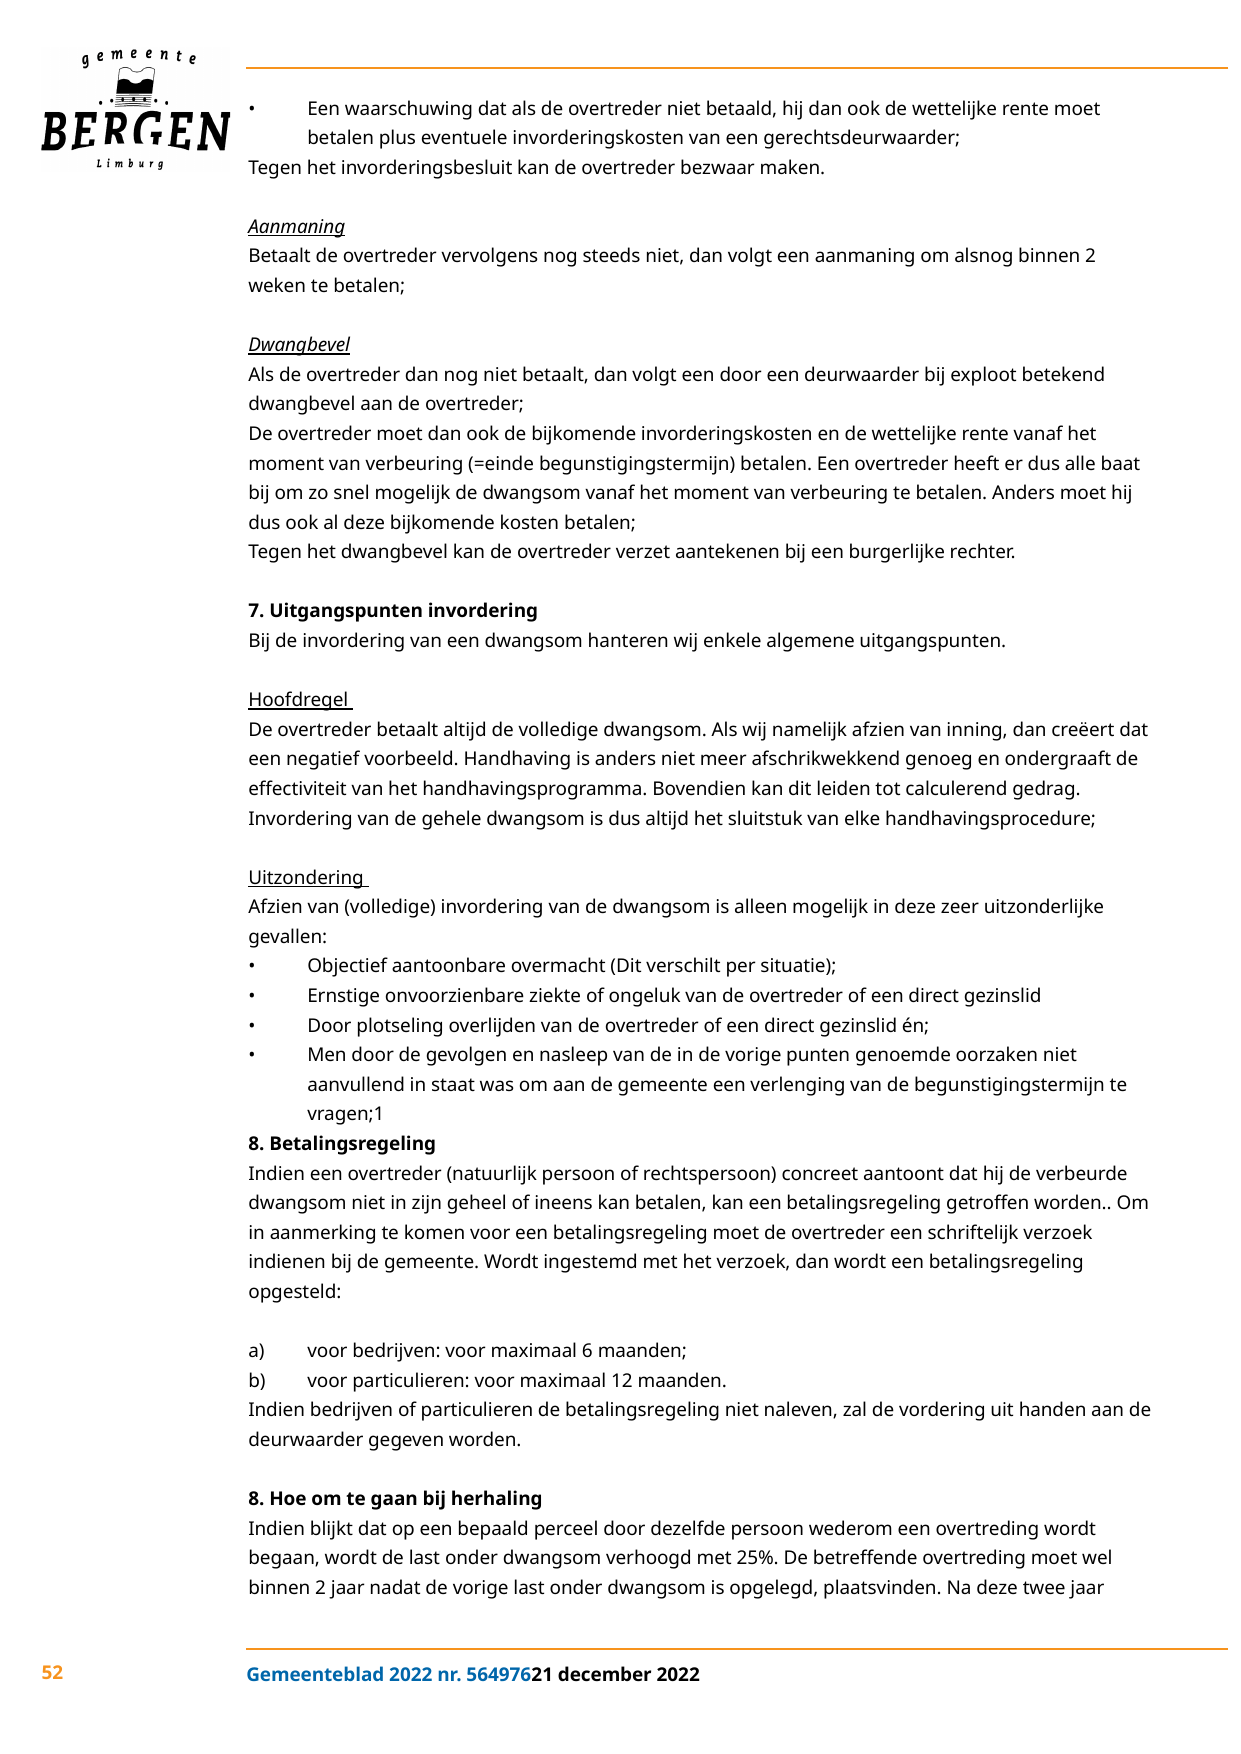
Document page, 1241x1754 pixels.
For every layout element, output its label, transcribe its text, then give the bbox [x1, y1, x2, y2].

list Men door de gevolgen en nasleep van de in de vorige punten genoemde oorzaken niet aanvullend in staat was om aan de gemeente een verlenging van de begunstigingstermijn te vragen;1 [248, 1041, 1152, 1126]
text De overtreder moet dan ook de bijkomende invorderingskosten en de wettelijke rente vanaf het moment van verbeuring (=einde begunstigingstermijn) betalen. Een overtreder heeft er dus alle baat bij om zo snel mogelijk de dwangsom vanaf het moment van verbeuring te betalen. Anders moet hij dus ook al deze bijkomende kosten betalen; [248, 420, 1152, 535]
picture [41, 47, 231, 172]
text Indien blijkt dat op een bepaald perceel door dezelfde persoon wederom een overtreding wordt begaan, wordt de last onder dwangsom verhoogd met 25%. De betreffende overtreding moet wel binnen 2 jaar nadat de vorige last onder dwangsom is opgelegd, plaatsvinden. Na deze twee jaar [248, 1515, 1152, 1600]
text Indien een overtreder (natuurlijk persoon of rechtspersoon) concreet aantoont dat hij de verbeurde dwangsom niet in zijn geheel of ineens kan betalen, kan een betalingsregeling getroffen worden.. Om in aanmerking te komen voor een betalingsregeling moet de overtreder een schriftelijk verzoek indienen bij de gemeente. Wordt ingestemd met het verzoek, dan wordt een betalingsregeling opgesteld: [248, 1160, 1152, 1304]
list Ernstige onvoorzienbare ziekte of ongeluk van de overtreder of een direct gezinslid [248, 982, 1152, 1008]
list voor particulieren: voor maximaal 12 maanden. [248, 1367, 1152, 1393]
text De overtreder betaalt altijd de volledige dwangsom. Als wij namelijk afzien van inning, dan creëert dat een negatief voorbeeld. Handhaving is anders niet meer afschrikwekkend genoeg en ondergraaft de effectiviteit van het handhavingsprogramma. Bovendien kan dit leiden tot calculerend gedrag. Invordering van de gehele dwangsom is dus altijd het sluitstuk van elke handhavingsprocedure; [248, 716, 1152, 831]
list voor bedrijven: voor maximaal 6 maanden; [248, 1337, 1152, 1363]
text Als de overtreder dan nog niet betaalt, dan volgt een door een deurwaarder bij exploot betekend dwangbevel aan de overtreder; [248, 361, 1152, 416]
list Door plotseling overlijden van de overtreder of een direct gezinslid én; [248, 1012, 1152, 1038]
text Uitzondering [248, 864, 1152, 890]
text Afzien van (volledige) invordering van de dwangsom is alleen mogelijk in deze zeer uitzonderlijke gevallen: [248, 893, 1152, 949]
text 8. Hoe om te gaan bij herhaling [248, 1485, 1152, 1511]
text Dwangbevel [248, 331, 1152, 357]
text 8. Betalingsregeling [248, 1130, 1152, 1156]
text Aanmaning [248, 213, 1152, 239]
text Bij de invordering van een dwangsom hanteren wij enkele algemene uitgangspunten. [248, 627, 1152, 653]
text Tegen het invorderingsbesluit kan de overtreder bezwaar maken. [248, 154, 1152, 180]
list Objectief aantoonbare overmacht (Dit verschilt per situatie); [248, 953, 1152, 978]
text Indien bedrijven of particulieren de betalingsregeling niet naleven, zal de vordering uit handen aan de deurwaarder gegeven worden. [248, 1396, 1152, 1452]
text Betaalt de overtreder vervolgens nog steeds niet, dan volgt een aanmaning om alsnog binnen 2 weken te betalen; [248, 243, 1152, 298]
text 7. Uitgangspunten invordering [248, 598, 1152, 623]
text Hoofdregel [248, 686, 1152, 712]
list Een waarschuwing dat als de overtreder niet betaald, hij dan ook de wettelijke rente moet betalen plus eventuele invorderingskosten van een gerechtsdeurwaarder; [248, 95, 1152, 150]
text Tegen het dwangbevel kan de overtreder verzet aantekenen bij een burgerlijke rechter. [248, 538, 1152, 564]
